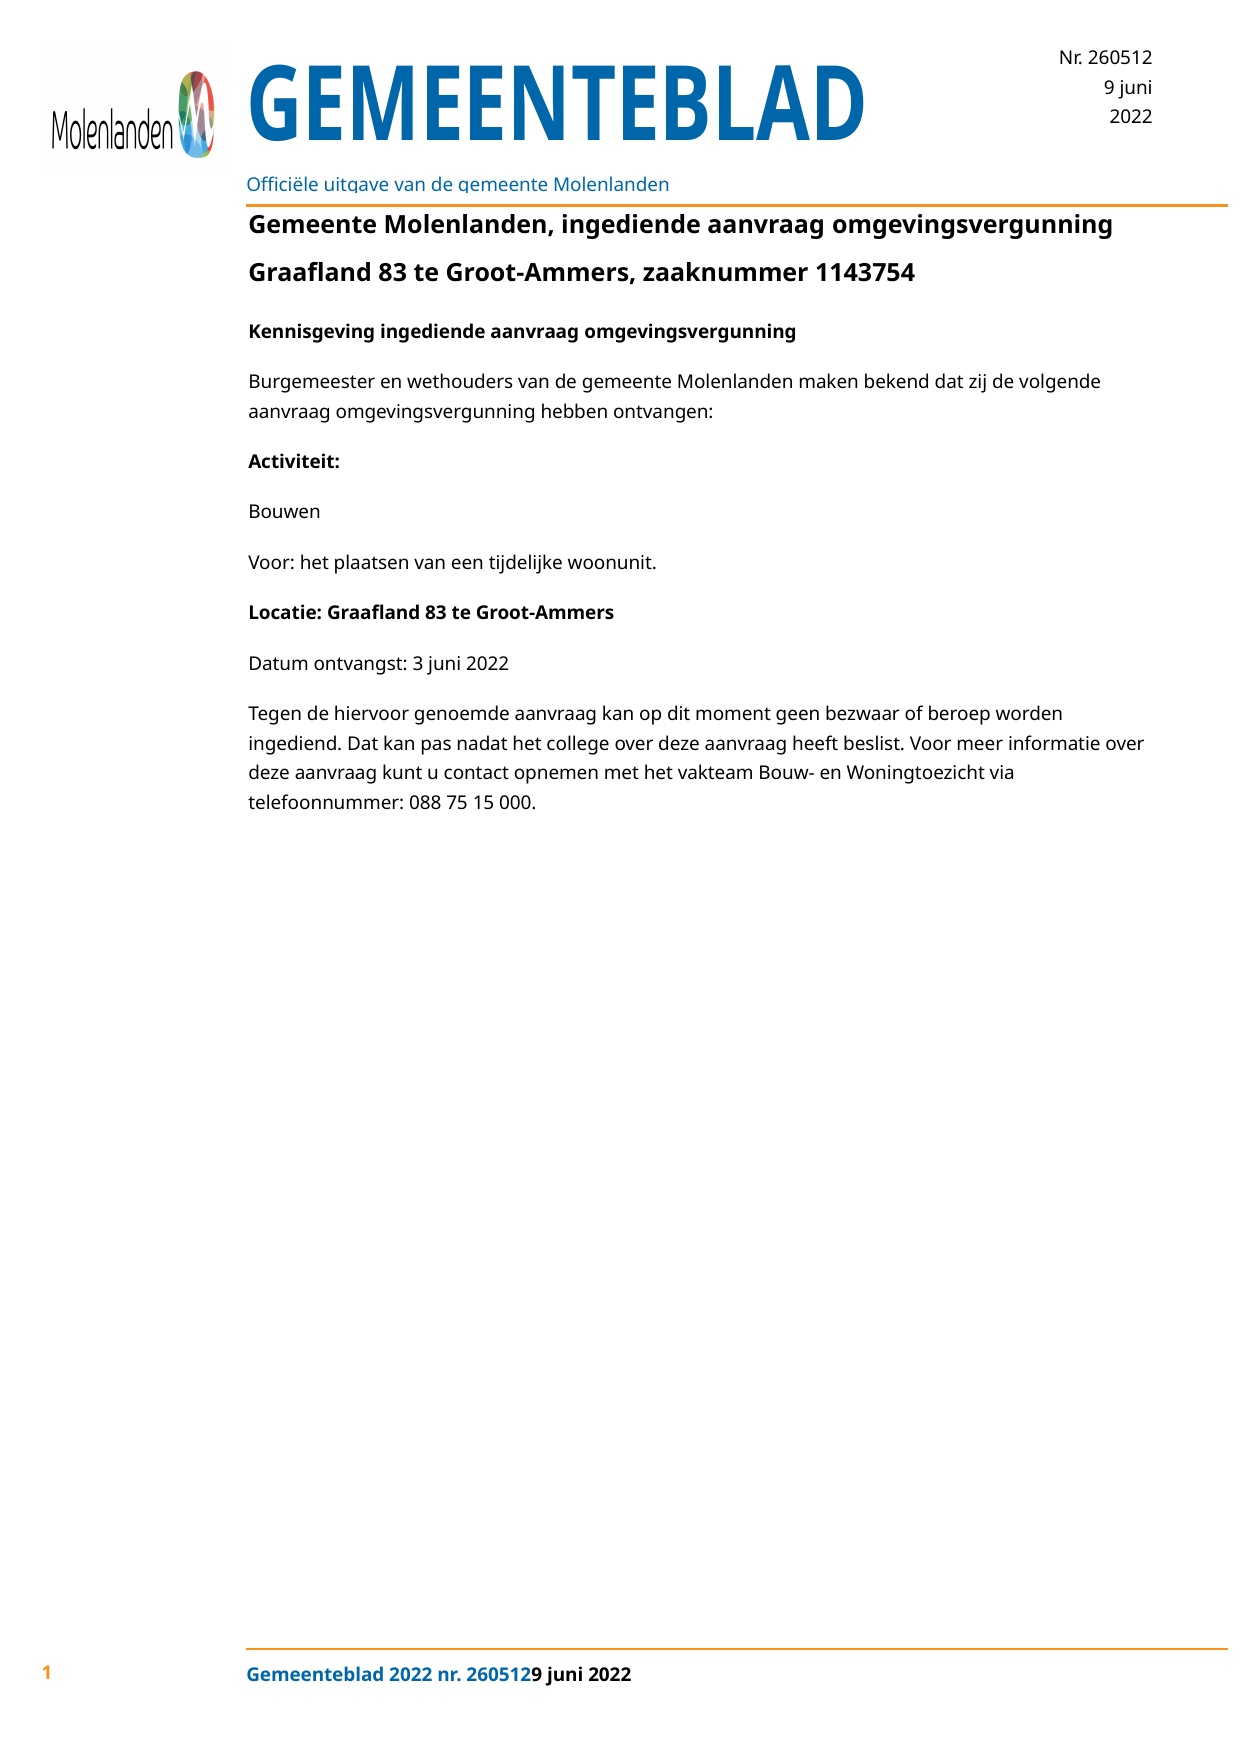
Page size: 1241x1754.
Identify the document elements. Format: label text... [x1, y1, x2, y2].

text Datum ontvangst: 3 juni 2022 [248, 650, 1152, 676]
text Bouwen [248, 499, 1152, 524]
text Burgemeester en wethouders van de gemeente Molenlanden maken bekend dat zij de volgende aanvraag omgevingsvergunning hebben ontvangen: [248, 368, 1152, 424]
text Activiteit: [248, 448, 1152, 474]
picture [41, 47, 231, 172]
text Voor: het plaatsen van een tijdelijke woonunit. [248, 549, 1152, 575]
text Tegen de hiervoor genoemde aanvraag kan op dit moment geen bezwaar of beroep worden ingediend. Dat kan pas nadat het college over deze aanvraag heeft beslist. Voor meer informatie over deze aanvraag kunt u contact opnemen met het vakteam Bouw- en Woningtoezicht via telefoonnummer: 088 75 15 000. [248, 700, 1152, 815]
text Gemeente Molenlanden, ingediende aanvraag omgevingsvergunning Graafland 83 te Groot-Ammers, zaaknummer 1143754 [248, 207, 1152, 288]
text Locatie: Graafland 83 te Groot-Ammers [248, 599, 1152, 625]
text Kennisgeving ingediende aanvraag omgevingsvergunning [248, 318, 1152, 344]
